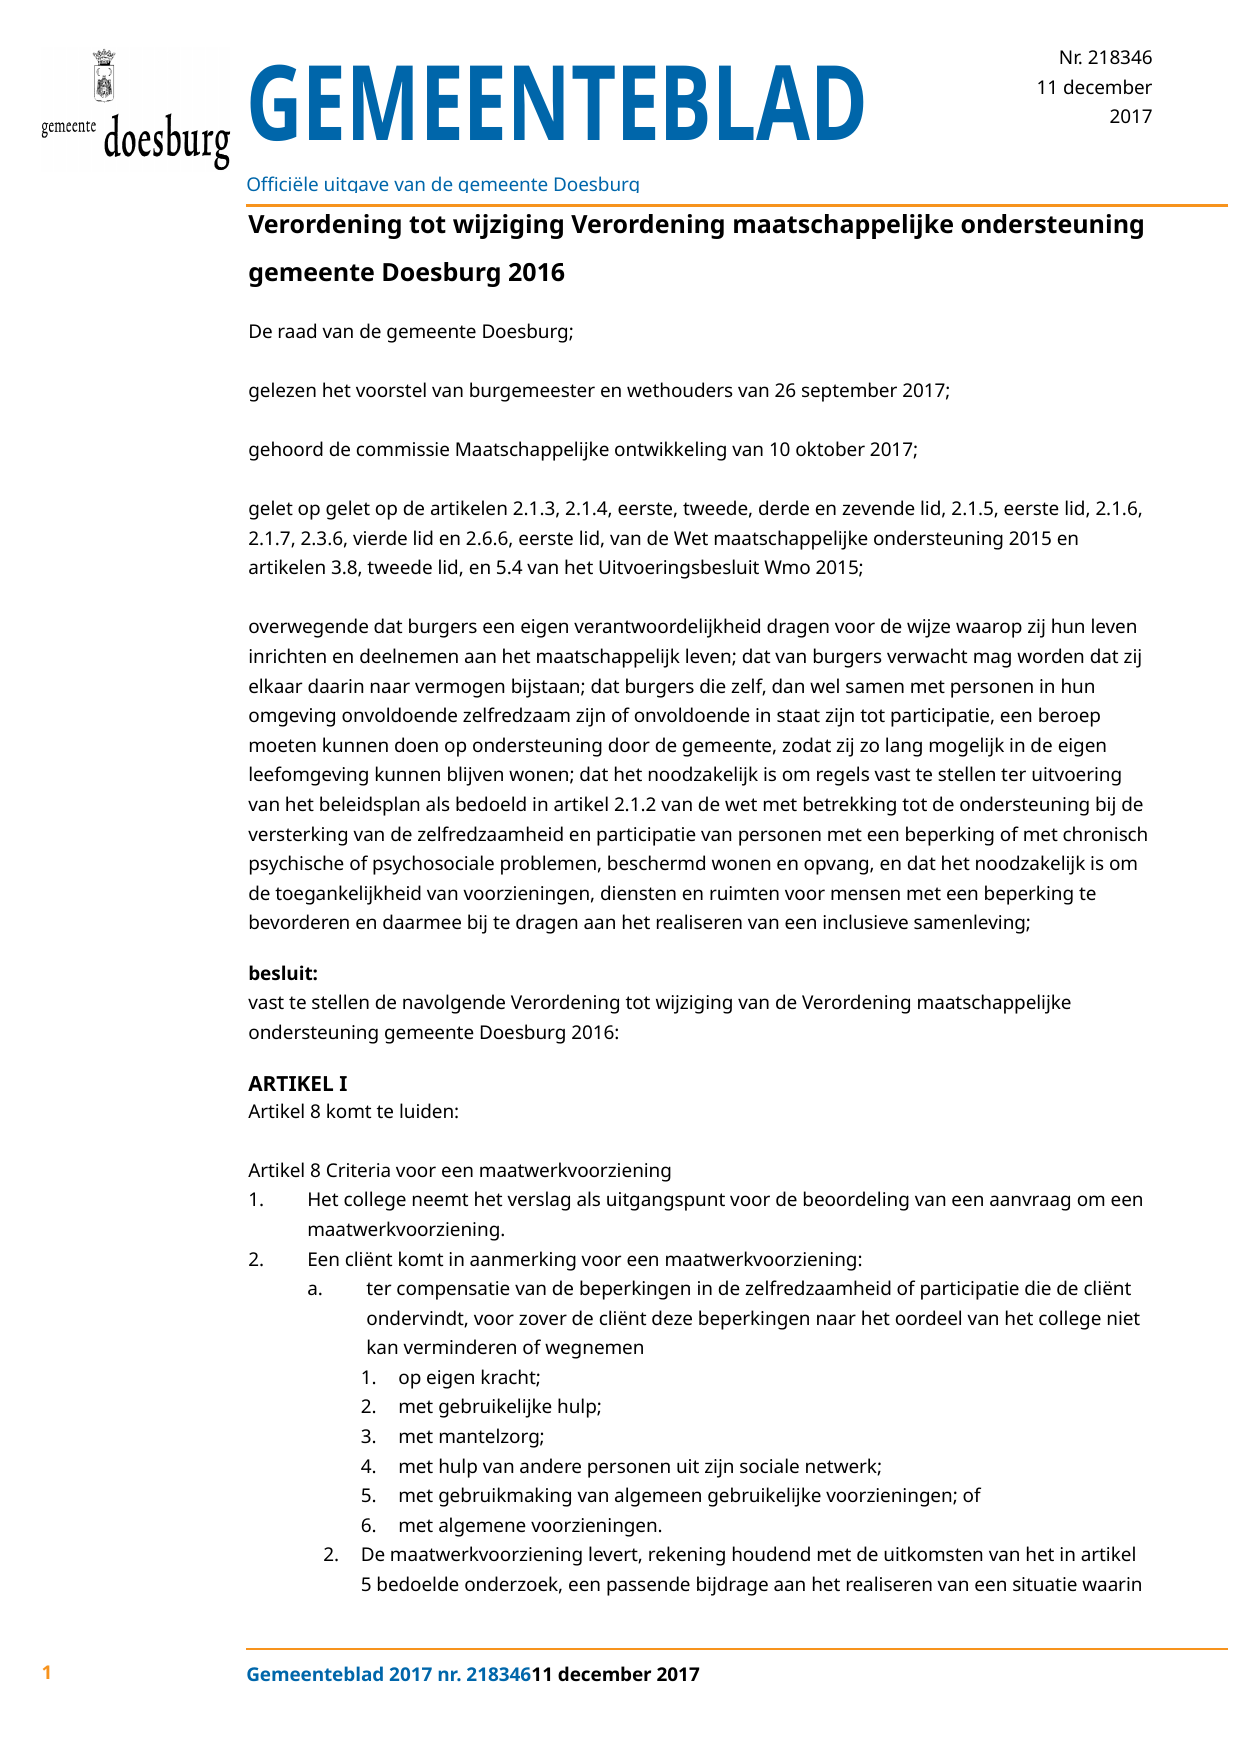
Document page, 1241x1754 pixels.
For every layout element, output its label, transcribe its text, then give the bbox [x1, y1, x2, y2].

text gelet op gelet op de artikelen 2.1.3, 2.1.4, eerste, tweede, derde en zevende lid, 2.1.5, eerste lid, 2.1.6, 2.1.7, 2.3.6, vierde lid en 2.6.6, eerste lid, van de Wet maatschappelijke ondersteuning 2015 en artikelen 3.8, tweede lid, en 5.4 van het Uitvoeringsbesluit Wmo 2015; [248, 495, 1152, 580]
text overwegende dat burgers een eigen verantwoordelijkheid dragen voor de wijze waarop zij hun leven inrichten en deelnemen aan het maatschappelijk leven; dat van burgers verwacht mag worden dat zij elkaar daarin naar vermogen bijstaan; dat burgers die zelf, dan wel samen met personen in hun omgeving onvoldoende zelfredzaam zijn of onvoldoende in staat zijn tot participatie, een beroep moeten kunnen doen op ondersteuning door de gemeente, zodat zij zo lang mogelijk in de eigen leefomgeving kunnen blijven wonen; dat het noodzakelijk is om regels vast te stellen ter uitvoering van het beleidsplan als bedoeld in artikel 2.1.2 van de wet met betrekking tot de ondersteuning bij de versterking van de zelfredzaamheid en participatie van personen met een beperking of met chronisch psychische of psychosociale problemen, beschermd wonen en opvang, en dat het noodzakelijk is om de toegankelijkheid van voorzieningen, diensten en ruimten voor mensen met een beperking te bevorderen en daarmee bij te dragen aan het realiseren van een inclusieve samenleving; [248, 614, 1152, 935]
list De maatwerkvoorziening levert, rekening houdend met de uitkomsten van het in artikel 5 bedoelde onderzoek, een passende bijdrage aan het realiseren van een situatie waarin [323, 1542, 1152, 1597]
list ter compensatie van de beperkingen in de zelfredzaamheid of participatie die de cliënt ondervindt, voor zover de cliënt deze beperkingen naar het oordeel van het college niet kan verminderen of wegnemen [307, 1275, 1152, 1360]
list Het college neemt het verslag als uitgangspunt voor de beoordeling van een aanvraag om een maatwerkvoorziening. [248, 1187, 1152, 1242]
text ARTIKEL I [248, 1069, 1152, 1098]
picture [41, 47, 231, 172]
list op eigen kracht; [361, 1364, 1152, 1390]
list met hulp van andere personen uit zijn sociale netwerk; [361, 1453, 1152, 1479]
list met gebruikmaking van algemeen gebruikelijke voorzieningen; of [361, 1482, 1152, 1508]
text Artikel 8 komt te luiden: [248, 1098, 1152, 1124]
text gehoord de commissie Maatschappelijke ontwikkeling van 10 oktober 2017; [248, 436, 1152, 462]
list Een cliënt komt in aanmerking voor een maatwerkvoorziening: [248, 1246, 1152, 1272]
text Artikel 8 Criteria voor een maatwerkvoorziening [248, 1157, 1152, 1183]
text Verordening tot wijziging Verordening maatschappelijke ondersteuning gemeente Doesburg 2016 [248, 207, 1152, 288]
list met mantelzorg; [361, 1423, 1152, 1449]
text vast te stellen de navolgende Verordening tot wijziging van de Verordening maatschappelijke ondersteuning gemeente Doesburg 2016: [248, 989, 1152, 1045]
list met gebruikelijke hulp; [361, 1394, 1152, 1419]
text gelezen het voorstel van burgemeester en wethouders van 26 september 2017; [248, 377, 1152, 403]
text besluit: [248, 960, 1152, 986]
list met algemene voorzieningen. [361, 1512, 1152, 1538]
text De raad van de gemeente Doesburg; [248, 318, 1152, 344]
